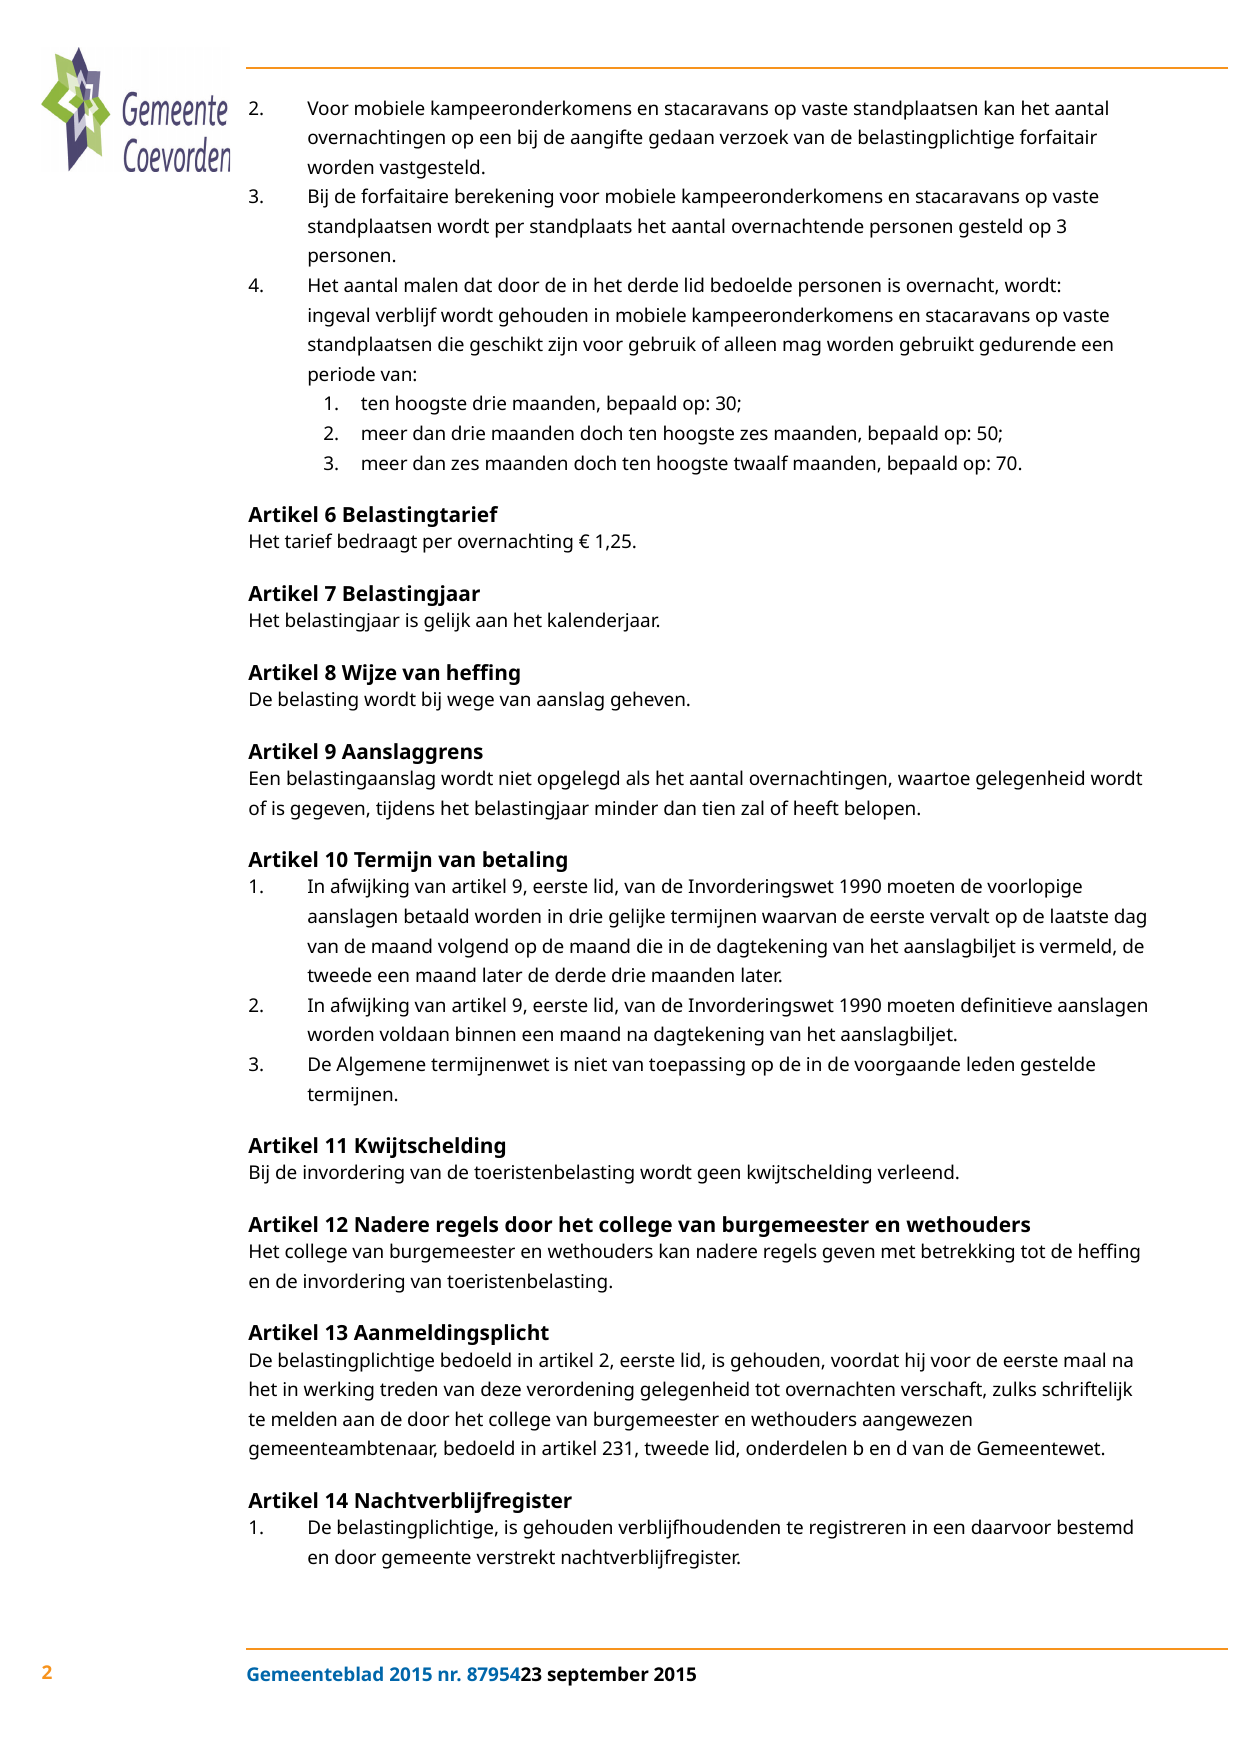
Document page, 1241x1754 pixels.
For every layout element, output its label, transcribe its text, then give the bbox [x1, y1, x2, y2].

text Het belastingjaar is gelijk aan het kalenderjaar. [248, 607, 1152, 633]
text Artikel 8 Wijze van heffing [248, 658, 1152, 686]
text De belastingplichtige bedoeld in artikel 2, eerste lid, is gehouden, voordat hij voor de eerste maal na het in werking treden van deze verordening gelegenheid tot overnachten verschaft, zulks schriftelijk te melden aan de door het college van burgemeester en wethouders aangewezen gemeenteambtenaar, bedoeld in artikel 231, tweede lid, onderdelen b en d van de Gemeentewet. [248, 1347, 1152, 1461]
text Het tarief bedraagt per overnachting € 1,25. [248, 529, 1152, 554]
text Artikel 7 Belastingjaar [248, 579, 1152, 607]
list meer dan zes maanden doch ten hoogste twaalf maanden, bepaald op: 70. [323, 450, 1152, 476]
list In afwijking van artikel 9, eerste lid, van de Invorderingswet 1990 moeten definitieve aanslagen worden voldaan binnen een maand na dagtekening van het aanslagbiljet. [248, 992, 1152, 1047]
text Bij de invordering van de toeristenbelasting wordt geen kwijtschelding verleend. [248, 1159, 1152, 1185]
list meer dan drie maanden doch ten hoogste zes maanden, bepaald op: 50; [323, 420, 1152, 446]
list ingeval verblijf wordt gehouden in mobiele kampeeronderkomens en stacaravans op vaste standplaatsen die geschikt zijn voor gebruik of alleen mag worden gebruikt gedurende een periode van: [248, 302, 1152, 387]
list Bij de forfaitaire berekening voor mobiele kampeeronderkomens en stacaravans op vaste standplaatsen wordt per standplaats het aantal overnachtende personen gesteld op 3 personen. [248, 183, 1152, 268]
text Artikel 11 Kwijtschelding [248, 1131, 1152, 1159]
text Artikel 12 Nadere regels door het college van burgemeester en wethouders [248, 1210, 1152, 1238]
list Het aantal malen dat door de in het derde lid bedoelde personen is overnacht, wordt: [248, 272, 1152, 298]
text Een belastingaanslag wordt niet opgelegd als het aantal overnachtingen, waartoe gelegenheid wordt of is gegeven, tijdens het belastingjaar minder dan tien zal of heeft belopen. [248, 765, 1152, 821]
list ten hoogste drie maanden, bepaald op: 30; [323, 391, 1152, 416]
text Artikel 6 Belastingtarief [248, 500, 1152, 529]
text Artikel 9 Aanslaggrens [248, 737, 1152, 765]
text Artikel 14 Nachtverblijfregister [248, 1486, 1152, 1514]
picture [41, 47, 231, 172]
text Artikel 13 Aanmeldingsplicht [248, 1318, 1152, 1347]
text De belasting wordt bij wege van aanslag geheven. [248, 686, 1152, 712]
list De Algemene termijnenwet is niet van toepassing op de in de voorgaande leden gestelde termijnen. [248, 1051, 1152, 1106]
text Artikel 10 Termijn van betaling [248, 845, 1152, 874]
list De belastingplichtige, is gehouden verblijfhoudenden te registreren in een daarvoor bestemd en door gemeente verstrekt nachtverblijfregister. [248, 1514, 1152, 1570]
list In afwijking van artikel 9, eerste lid, van de Invorderingswet 1990 moeten de voorlopige aanslagen betaald worden in drie gelijke termijnen waarvan de eerste vervalt op de laatste dag van de maand volgend op de maand die in de dagtekening van het aanslagbiljet is vermeld, de tweede een maand later de derde drie maanden later. [248, 874, 1152, 988]
text Het college van burgemeester en wethouders kan nadere regels geven met betrekking tot de heffing en de invordering van toeristenbelasting. [248, 1238, 1152, 1294]
list Voor mobiele kampeeronderkomens en stacaravans op vaste standplaatsen kan het aantal overnachtingen op een bij de aangifte gedaan verzoek van de belastingplichtige forfaitair worden vastgesteld. [248, 95, 1152, 180]
